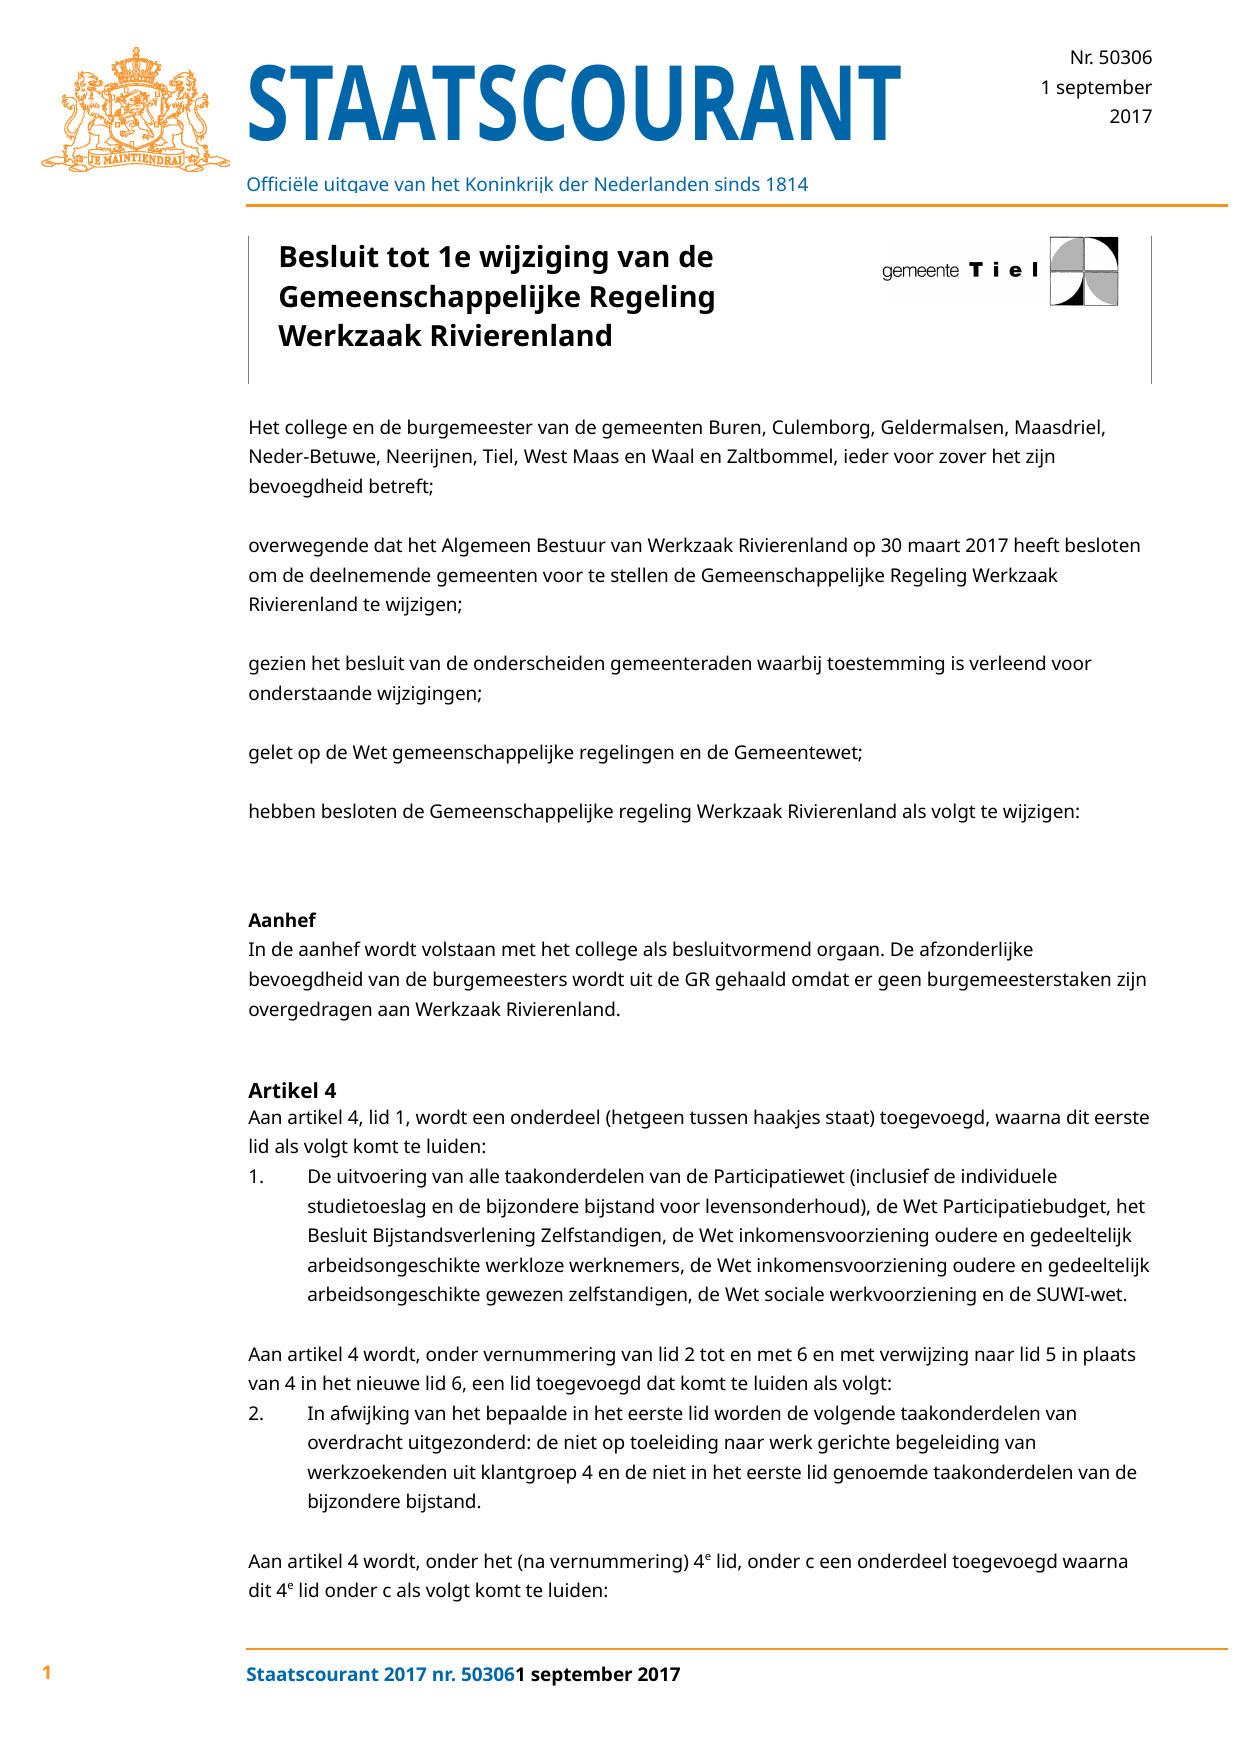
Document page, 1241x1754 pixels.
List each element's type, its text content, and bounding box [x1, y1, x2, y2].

text overwegende dat het Algemeen Bestuur van Werkzaak Rivierenland op 30 maart 2017 heeft besloten om de deelnemende gemeenten voor te stellen de Gemeenschappelijke Regeling Werkzaak Rivierenland te wijzigen; [248, 532, 1152, 617]
table_header Besluit tot 1e wijziging van de Gemeenschappelijke Regeling Werkzaak Rivierenland [249, 236, 850, 384]
list De uitvoering van alle taakonderdelen van de Participatiewet (inclusief de individuele studietoeslag en de bijzondere bijstand voor levensonderhoud), de Wet Participatiebudget, het Besluit Bijstandsverlening Zelfstandigen, de Wet inkomensvoorziening oudere en gedeeltelijk arbeidsongeschikte werkloze werknemers, de Wet inkomensvoorziening oudere en gedeeltelijk arbeidsongeschikte gewezen zelfstandigen, de Wet sociale werkvoorziening en de SUWI-wet. [248, 1163, 1152, 1307]
picture [882, 236, 1119, 306]
text hebben besloten de Gemeenschappelijke regeling Werkzaak Rivierenland als volgt te wijzigen: [248, 798, 1152, 824]
text gelet op de Wet gemeenschappelijke regelingen en de Gemeentewet; [248, 739, 1152, 765]
text Aanhef [248, 907, 1152, 933]
text Het college en de burgemeester van de gemeenten Buren, Culemborg, Geldermalsen, Maasdriel, Neder-Betuwe, Neerijnen, Tiel, West Maas en Waal en Zaltbommel, ieder voor zover het zijn bevoegdheid betreft; [248, 414, 1152, 499]
table_header [850, 236, 1151, 384]
text Aan artikel 4 wordt, onder het (na vernummering) 4e lid, onder c een onderdeel toegevoegd waarna dit 4e lid onder c als volgt komt te luiden: [248, 1548, 1152, 1603]
picture [41, 47, 231, 172]
text gezien het besluit van de onderscheiden gemeenteraden waarbij toestemming is verleend voor onderstaande wijzigingen; [248, 651, 1152, 706]
list In afwijking van het bepaalde in het eerste lid worden de volgende taakonderdelen van overdracht uitgezonderd: de niet op toeleiding naar werk gerichte begeleiding van werkzoekenden uit klantgroep 4 en de niet in het eerste lid genoemde taakonderdelen van de bijzondere bijstand. [248, 1400, 1152, 1514]
text Aan artikel 4 wordt, onder vernummering van lid 2 tot en met 6 en met verwijzing naar lid 5 in plaats van 4 in het nieuwe lid 6, een lid toegevoegd dat komt te luiden als volgt: [248, 1341, 1152, 1396]
text Aan artikel 4, lid 1, wordt een onderdeel (hetgeen tussen haakjes staat) toegevoegd, waarna dit eerste lid als volgt komt te luiden: [248, 1104, 1152, 1159]
text In de aanhef wordt volstaan met het college als besluitvormend orgaan. De afzonderlijke bevoegdheid van de burgemeesters wordt uit de GR gehaald omdat er geen burgemeesterstaken zijn overgedragen aan Werkzaak Rivierenland. [248, 937, 1152, 1021]
text Artikel 4 [248, 1076, 1152, 1104]
